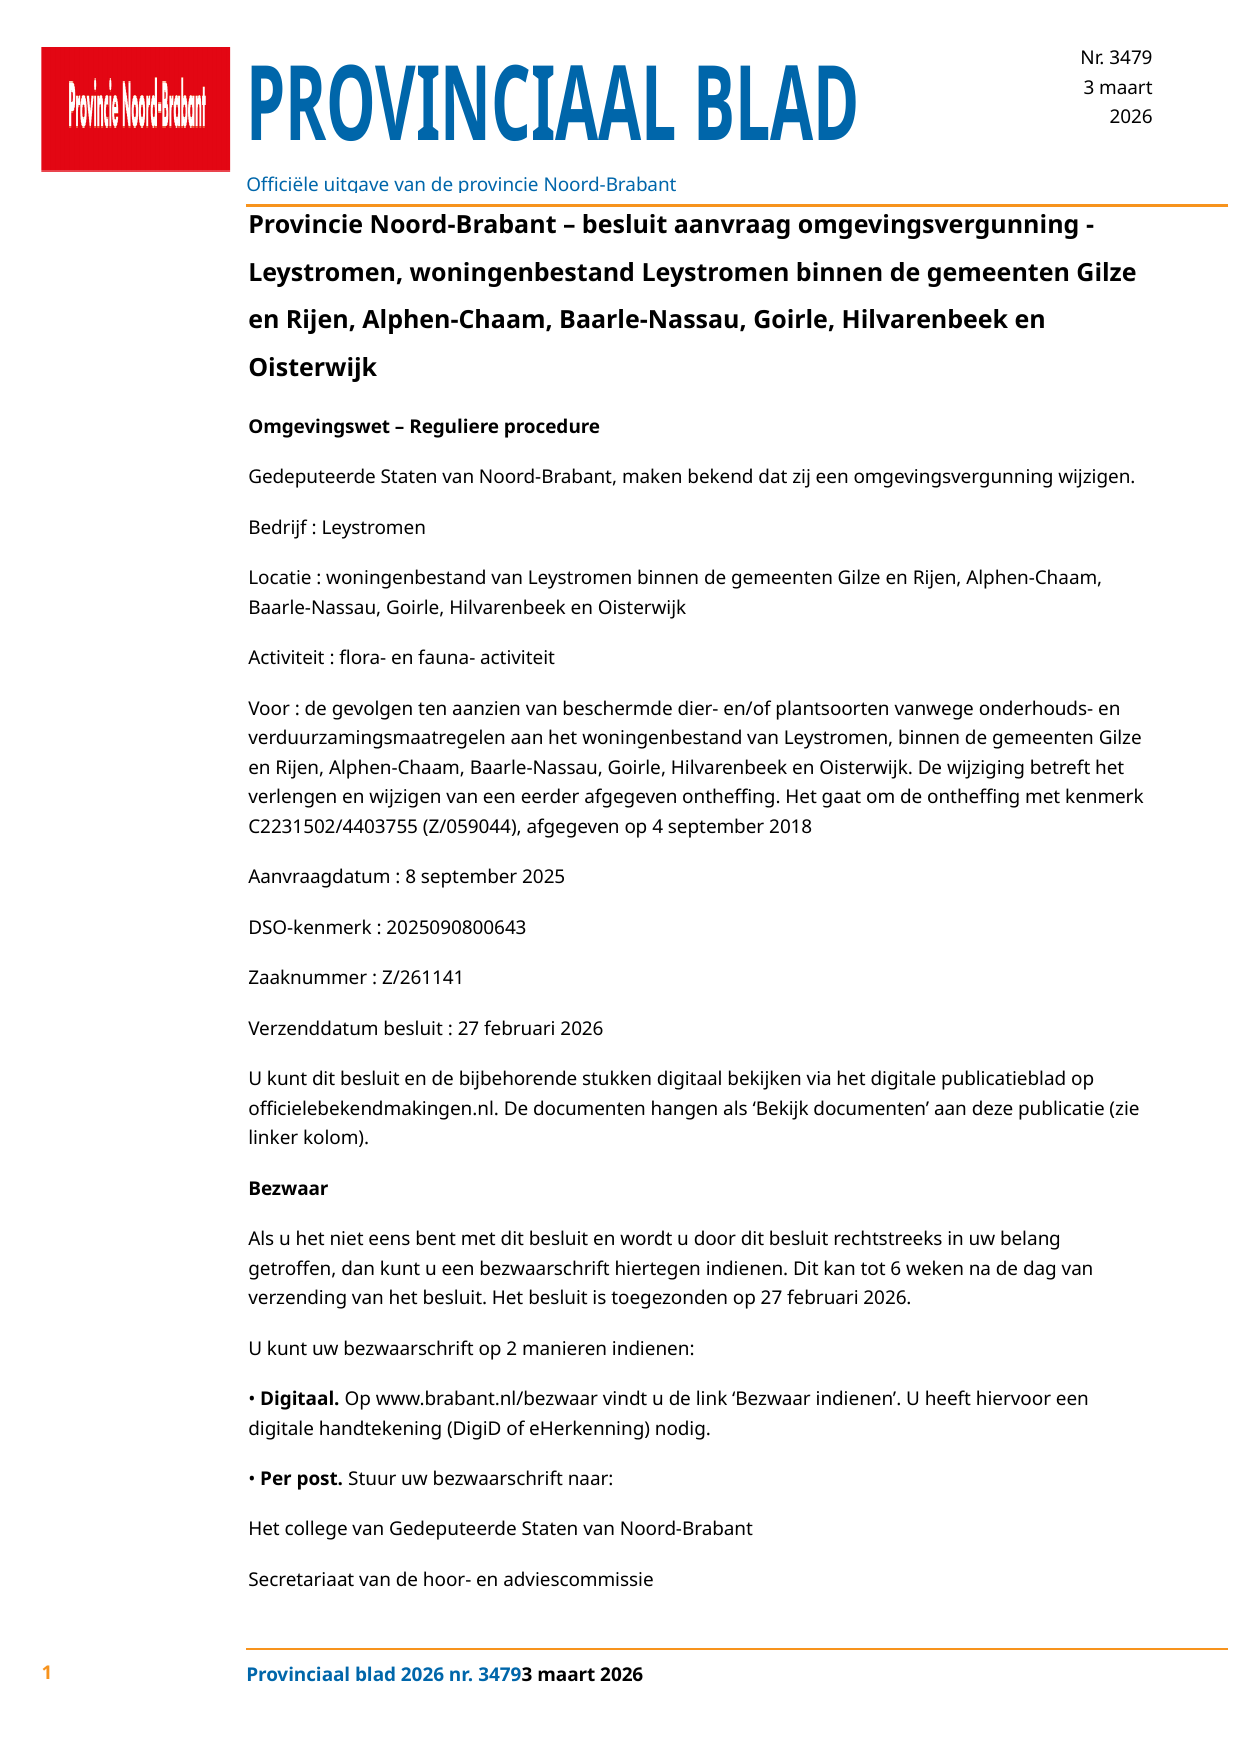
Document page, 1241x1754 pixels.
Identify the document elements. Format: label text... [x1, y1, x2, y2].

picture [41, 47, 231, 172]
text Activiteit : flora- en fauna- activiteit [248, 644, 1152, 670]
text Bedrijf : Leystromen [248, 514, 1152, 540]
text U kunt uw bezwaarschrift op 2 manieren indienen: [248, 1335, 1152, 1361]
text Het college van Gedeputeerde Staten van Noord-Brabant [248, 1516, 1152, 1541]
text U kunt dit besluit en de bijbehorende stukken digitaal bekijken via het digitale publicatieblad op officielebekendmakingen.nl. De documenten hangen als ‘Bekijk documenten’ aan deze publicatie (zie linker kolom). [248, 1065, 1152, 1150]
text Provincie Noord-Brabant – besluit aanvraag omgevingsvergunning - Leystromen, woningenbestand Leystromen binnen de gemeenten Gilze en Rijen, Alphen-Chaam, Baarle-Nassau, Goirle, Hilvarenbeek en Oisterwijk [248, 207, 1152, 384]
text Zaaknummer : Z/261141 [248, 964, 1152, 990]
text Aanvraagdatum : 8 september 2025 [248, 863, 1152, 889]
text Als u het niet eens bent met dit besluit en wordt u door dit besluit rechtstreeks in uw belang getroffen, dan kunt u een bezwaarschrift hiertegen indienen. Dit kan tot 6 weken na de dag van verzending van het besluit. Het besluit is toegezonden op 27 februari 2026. [248, 1225, 1152, 1310]
text • Per post. Stuur uw bezwaarschrift naar: [248, 1465, 1152, 1491]
text Verzenddatum besluit : 27 februari 2026 [248, 1015, 1152, 1041]
text Omgevingswet – Reguliere procedure [248, 413, 1152, 439]
text Voor : de gevolgen ten aanzien van beschermde dier- en/of plantsoorten vanwege onderhouds- en verduurzamingsmaatregelen aan het woningenbestand van Leystromen, binnen de gemeenten Gilze en Rijen, Alphen-Chaam, Baarle-Nassau, Goirle, Hilvarenbeek en Oisterwijk. De wijziging betreft het verlengen en wijzigen van een eerder afgegeven ontheffing. Het gaat om de ontheffing met kenmerk C2231502/4403755 (Z/059044), afgegeven op 4 september 2018 [248, 695, 1152, 839]
text Secretariaat van de hoor- en adviescommissie [248, 1566, 1152, 1592]
text Gedeputeerde Staten van Noord-Brabant, maken bekend dat zij een omgevingsvergunning wijzigen. [248, 463, 1152, 489]
text • Digitaal. Op www.brabant.nl/bezwaar vindt u de link ‘Bezwaar indienen’. U heeft hiervoor een digitale handtekening (DigiD of eHerkenning) nodig. [248, 1385, 1152, 1441]
text Bezwaar [248, 1175, 1152, 1201]
text DSO-kenmerk : 2025090800643 [248, 914, 1152, 940]
text Locatie : woningenbestand van Leystromen binnen de gemeenten Gilze en Rijen, Alphen-Chaam, Baarle-Nassau, Goirle, Hilvarenbeek en Oisterwijk [248, 564, 1152, 620]
